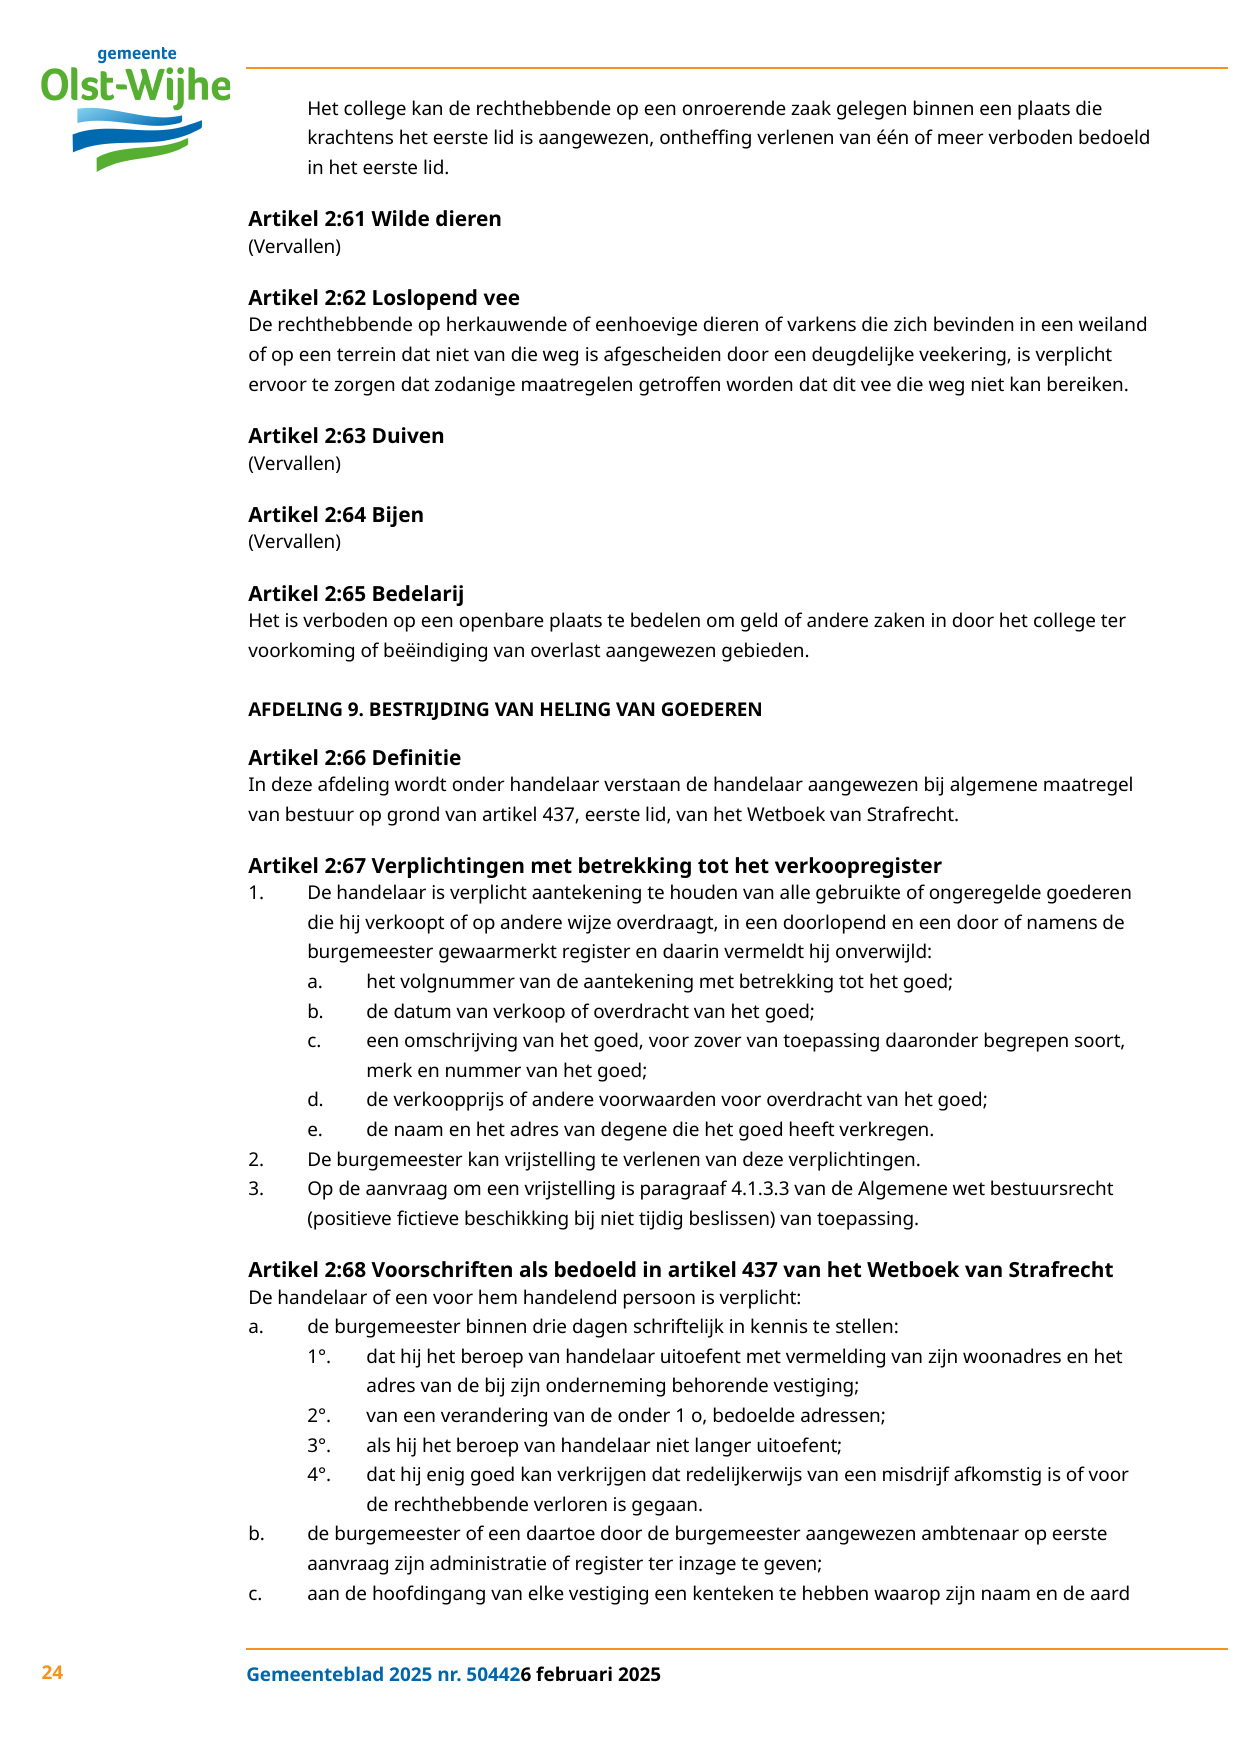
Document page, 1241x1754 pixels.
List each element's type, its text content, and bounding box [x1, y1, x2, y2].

list de verkoopprijs of andere voorwaarden voor overdracht van het goed; [307, 1087, 1152, 1112]
list de naam en het adres van degene die het goed heeft verkregen. [307, 1116, 1152, 1142]
text Artikel 2:63 Duiven [248, 421, 1152, 450]
list de burgemeester binnen drie dagen schriftelijk in kennis te stellen: [248, 1313, 1152, 1339]
text Artikel 2:61 Wilde dieren [248, 204, 1152, 233]
text (Vervallen) [248, 528, 1152, 554]
text De handelaar of een voor hem handelend persoon is verplicht: [248, 1284, 1152, 1309]
text (Vervallen) [248, 233, 1152, 258]
text AFDELING 9. BESTRIJDING VAN HELING VAN GOEDEREN [248, 696, 1152, 722]
text Artikel 2:66 Definitie [248, 743, 1152, 771]
text De rechthebbende op herkauwende of eenhoevige dieren of varkens die zich bevinden in een weiland of op een terrein dat niet van die weg is afgescheiden door een deugdelijke veekering, is verplicht ervoor te zorgen dat zodanige maatregelen getroffen worden dat dit vee die weg niet kan bereiken. [248, 312, 1152, 397]
text In deze afdeling wordt onder handelaar verstaan de handelaar aangewezen bij algemene maatregel van bestuur op grond van artikel 437, eerste lid, van het Wetboek van Strafrecht. [248, 771, 1152, 826]
list het volgnummer van de aantekening met betrekking tot het goed; [307, 968, 1152, 994]
text Artikel 2:62 Loslopend vee [248, 283, 1152, 312]
list Op de aanvraag om een vrijstelling is paragraaf 4.1.3.3 van de Algemene wet bestuursrecht (positieve fictieve beschikking bij niet tijdig beslissen) van toepassing. [248, 1175, 1152, 1231]
text Artikel 2:64 Bijen [248, 500, 1152, 528]
list als hij het beroep van handelaar niet langer uitoefent; [307, 1432, 1152, 1457]
list van een verandering van de onder 1 o, bedoelde adressen; [307, 1402, 1152, 1428]
text Het is verboden op een openbare plaats te bedelen om geld of andere zaken in door het college ter voorkoming of beëindiging van overlast aangewezen gebieden. [248, 607, 1152, 663]
text Artikel 2:65 Bedelarij [248, 579, 1152, 607]
text Artikel 2:68 Voorschriften als bedoeld in artikel 437 van het Wetboek van Strafrecht [248, 1255, 1152, 1284]
text Artikel 2:67 Verplichtingen met betrekking tot het verkoopregister [248, 851, 1152, 879]
list dat hij enig goed kan verkrijgen dat redelijkerwijs van een misdrijf afkomstig is of voor de rechthebbende verloren is gegaan. [307, 1461, 1152, 1517]
list Het college kan de rechthebbende op een onroerende zaak gelegen binnen een plaats die krachtens het eerste lid is aangewezen, ontheffing verlenen van één of meer verboden bedoeld in het eerste lid. [248, 95, 1152, 180]
list De burgemeester kan vrijstelling te verlenen van deze verplichtingen. [248, 1146, 1152, 1172]
list aan de hoofdingang van elke vestiging een kenteken te hebben waarop zijn naam en de aard [248, 1580, 1152, 1605]
list de datum van verkoop of overdracht van het goed; [307, 998, 1152, 1024]
picture [41, 47, 231, 172]
list de burgemeester of een daartoe door de burgemeester aangewezen ambtenaar op eerste aanvraag zijn administratie of register ter inzage te geven; [248, 1521, 1152, 1576]
text (Vervallen) [248, 450, 1152, 475]
list De handelaar is verplicht aantekening te houden van alle gebruikte of ongeregelde goederen die hij verkoopt of op andere wijze overdraagt, in een doorlopend en een door of namens de burgemeester gewaarmerkt register en daarin vermeldt hij onverwijld: [248, 879, 1152, 964]
list dat hij het beroep van handelaar uitoefent met vermelding van zijn woonadres en het adres van de bij zijn onderneming behorende vestiging; [307, 1343, 1152, 1398]
list een omschrijving van het goed, voor zover van toepassing daaronder begrepen soort, merk en nummer van het goed; [307, 1027, 1152, 1083]
